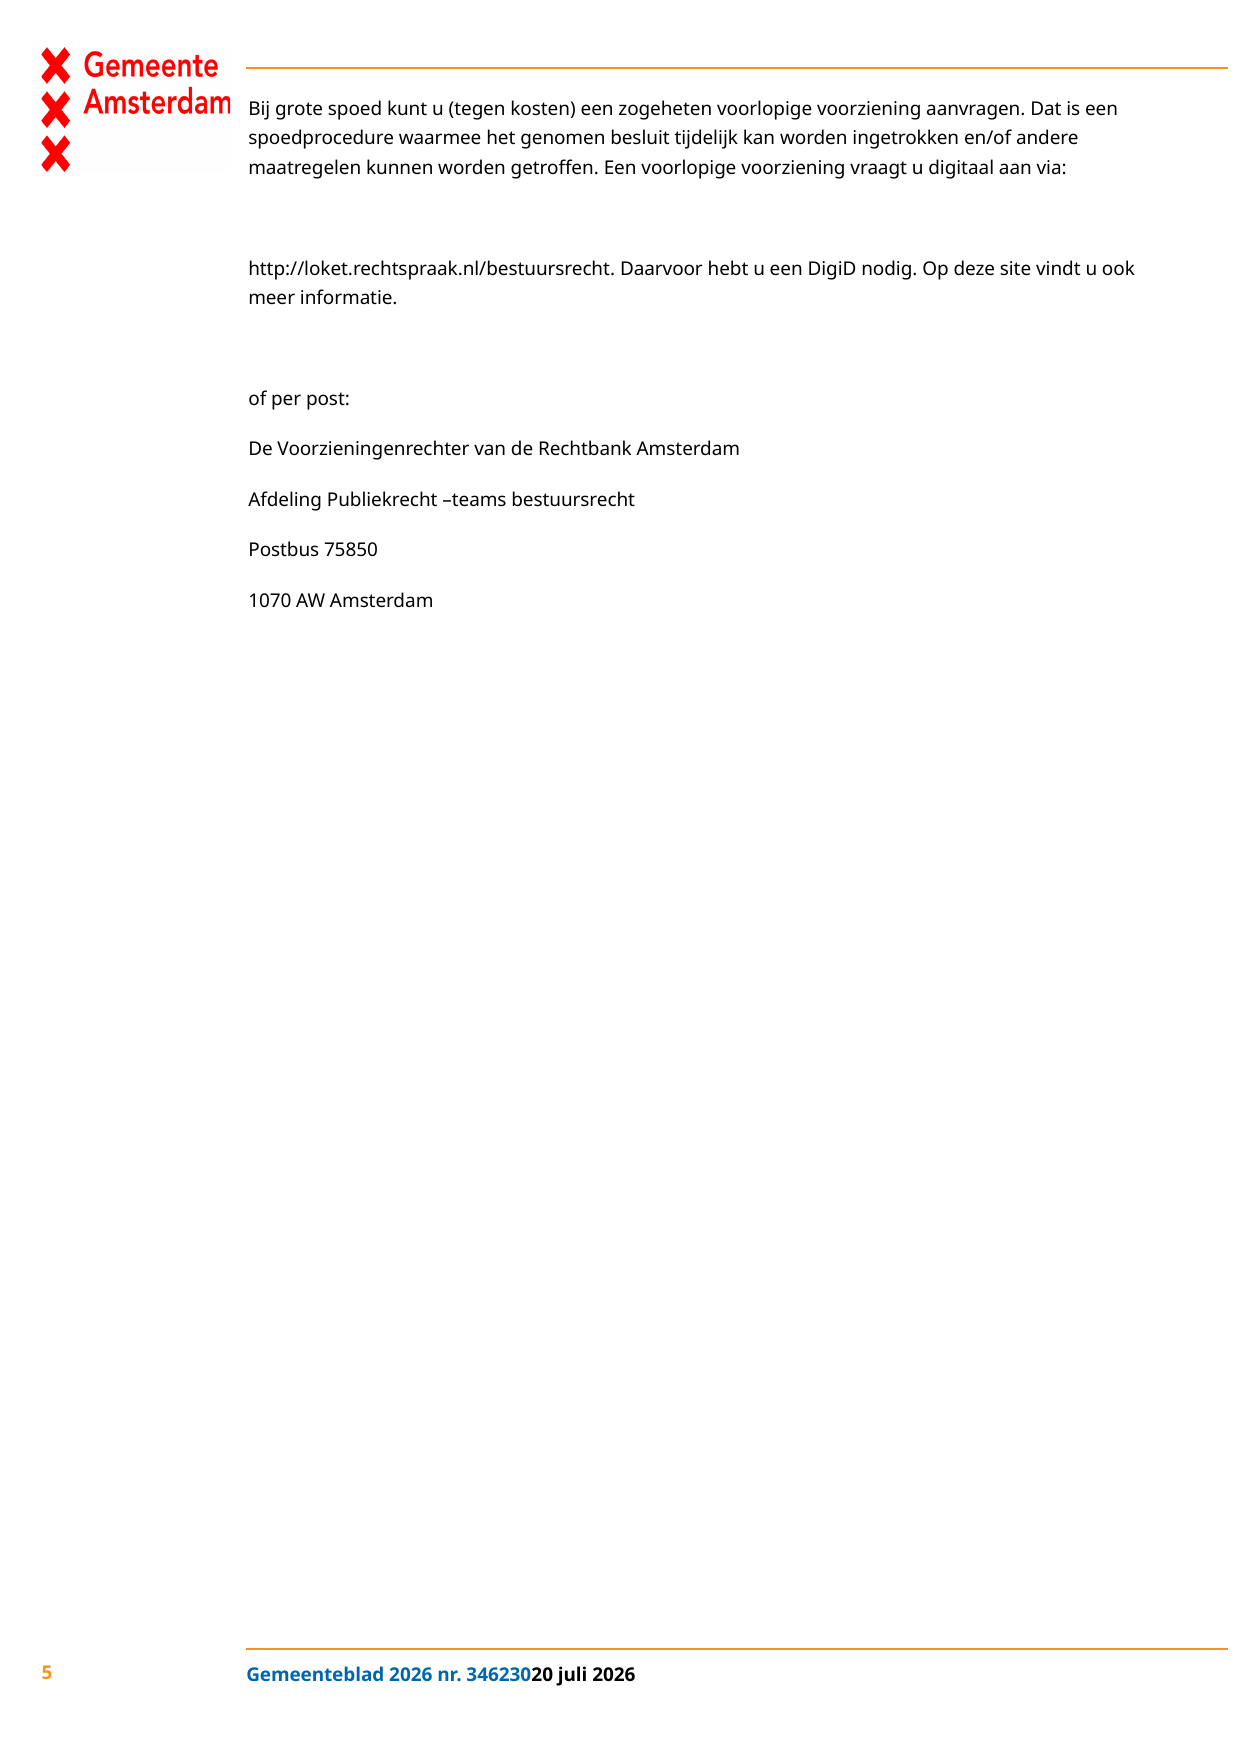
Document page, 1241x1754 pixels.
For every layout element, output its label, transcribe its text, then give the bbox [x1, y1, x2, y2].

picture [41, 47, 231, 172]
text Postbus 75850 [248, 536, 1152, 562]
text http://loket.rechtspraak.nl/bestuursrecht. Daarvoor hebt u een DigiD nodig. Op deze site vindt u ook meer informatie. [248, 255, 1152, 310]
text 1070 AW Amsterdam [248, 587, 1152, 613]
text of per post: [248, 385, 1152, 411]
text Bij grote spoed kunt u (tegen kosten) een zogeheten voorlopige voorziening aanvragen. Dat is een spoedprocedure waarmee het genomen besluit tijdelijk kan worden ingetrokken en/of andere maatregelen kunnen worden getroffen. Een voorlopige voorziening vraagt u digitaal aan via: [248, 95, 1152, 180]
text Afdeling Publiekrecht –teams bestuursrecht [248, 486, 1152, 512]
text De Voorzieningenrechter van de Rechtbank Amsterdam [248, 436, 1152, 461]
